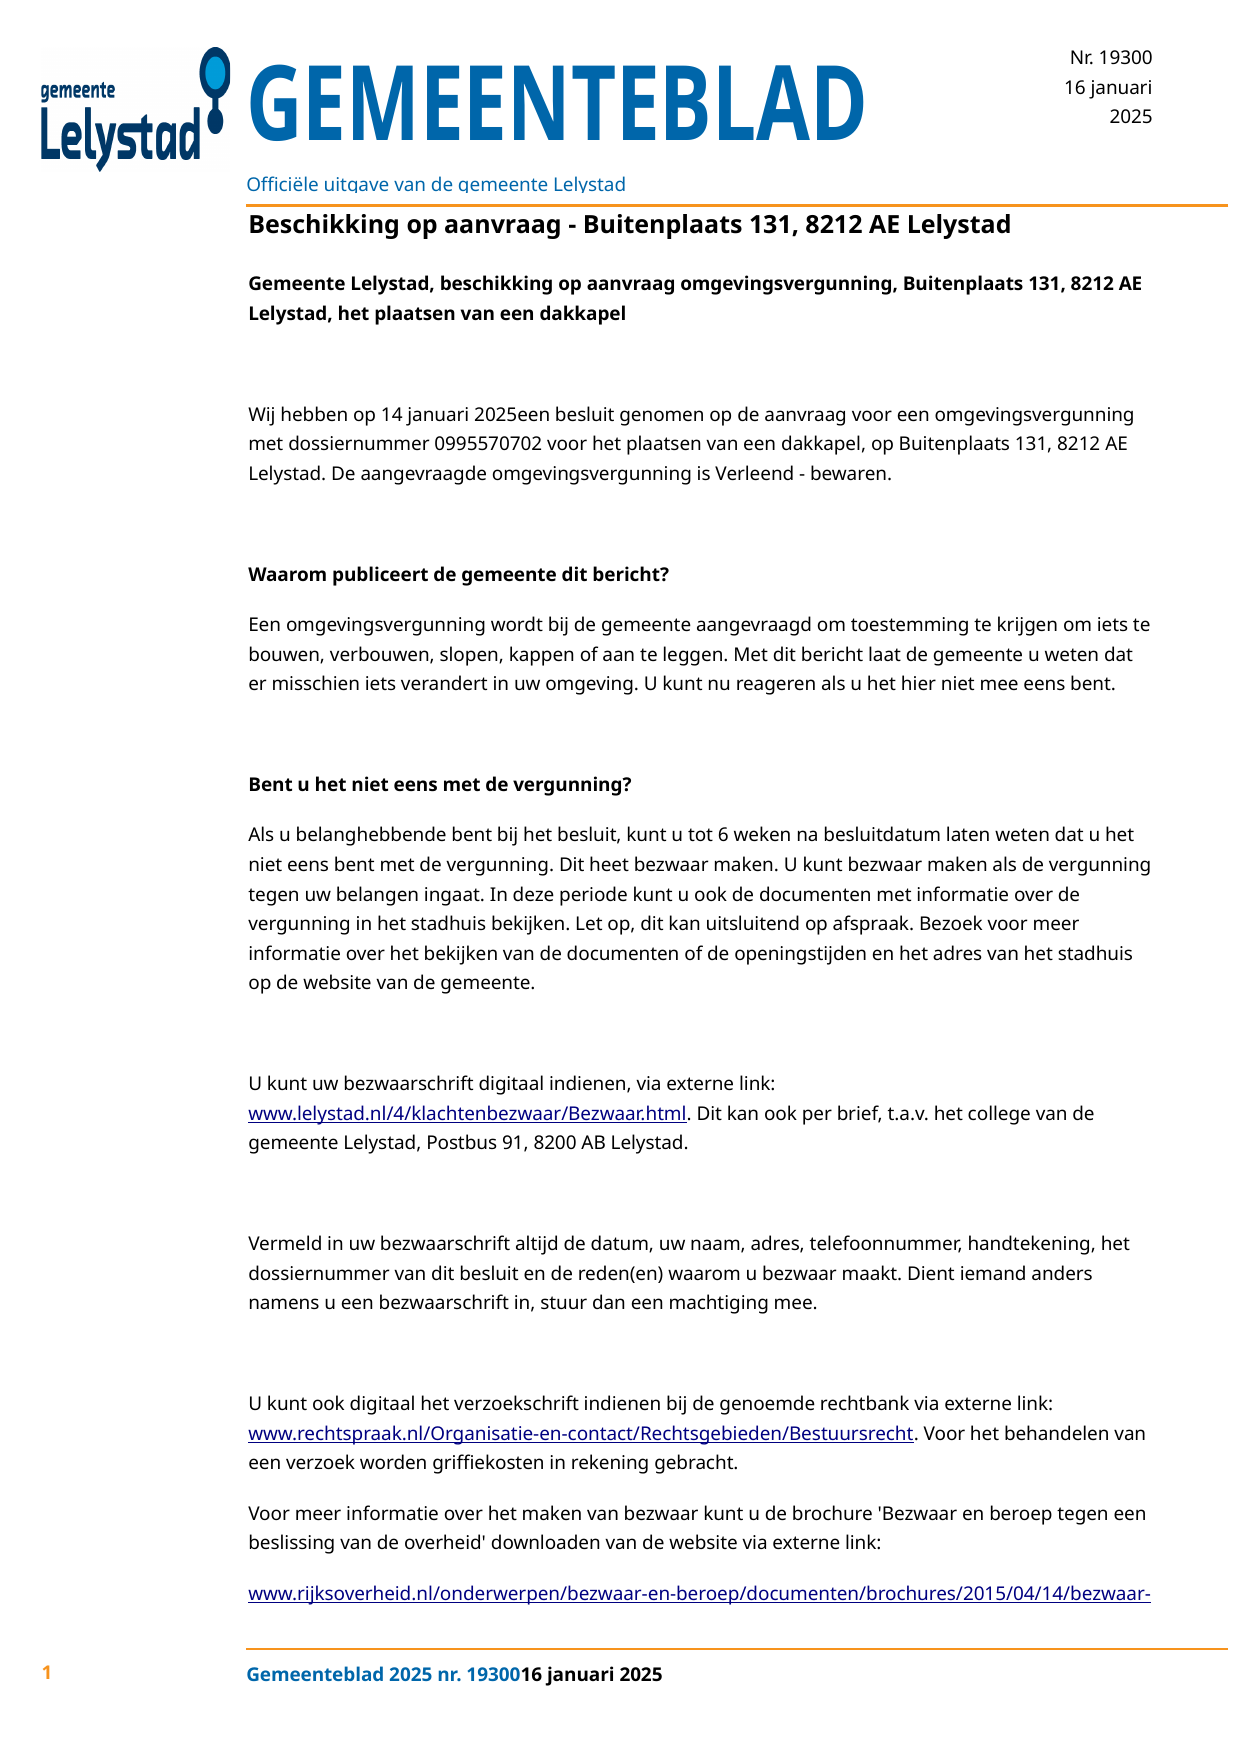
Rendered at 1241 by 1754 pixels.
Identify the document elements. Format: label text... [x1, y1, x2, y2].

text Gemeente Lelystad, beschikking op aanvraag omgevingsvergunning, Buitenplaats 131, 8212 AE Lelystad, het plaatsen van een dakkapel [248, 270, 1152, 326]
text U kunt ook digitaal het verzoekschrift indienen bij de genoemde rechtbank via externe link: www.rechtspraak.nl/Organisatie-en-contact/Rechtsgebieden/Bestuursrecht. Voor het behandelen van een verzoek worden griffiekosten in rekening gebracht. [248, 1390, 1152, 1475]
text Beschikking op aanvraag - Buitenplaats 131, 8212 AE Lelystad [248, 207, 1152, 241]
text Waarom publiceert de gemeente dit bericht? [248, 561, 1152, 586]
text Bent u het niet eens met de vergunning? [248, 771, 1152, 797]
text Wij hebben op 14 januari 2025een besluit genomen op de aanvraag voor een omgevingsvergunning met dossiernummer 0995570702 voor het plaatsen van een dakkapel, op Buitenplaats 131, 8212 AE Lelystad. De aangevraagde omgevingsvergunning is Verleend - bewaren. [248, 401, 1152, 486]
text Een omgevingsvergunning wordt bij de gemeente aangevraagd om toestemming te krijgen om iets te bouwen, verbouwen, slopen, kappen of aan te leggen. Met dit bericht laat de gemeente u weten dat er misschien iets verandert in uw omgeving. U kunt nu reageren als u het hier niet mee eens bent. [248, 611, 1152, 696]
text Als u belanghebbende bent bij het besluit, kunt u tot 6 weken na besluitdatum laten weten dat u het niet eens bent met de vergunning. Dit heet bezwaar maken. U kunt bezwaar maken als de vergunning tegen uw belangen ingaat. In deze periode kunt u ook de documenten met informatie over de vergunning in het stadhuis bekijken. Let op, dit kan uitsluitend op afspraak. Bezoek voor meer informatie over het bekijken van de documenten of de openingstijden en het adres van het stadhuis op de website van de gemeente. [248, 822, 1152, 995]
text www.rijksoverheid.nl/onderwerpen/bezwaar-en-beroep/documenten/brochures/2015/04/14/bezwaar- [248, 1580, 1152, 1606]
text Voor meer informatie over het maken van bezwaar kunt u de brochure 'Bezwaar en beroep tegen een beslissing van de overheid' downloaden van de website via externe link: [248, 1500, 1152, 1555]
text Vermeld in uw bezwaarschrift altijd de datum, uw naam, adres, telefoonnummer, handtekening, het dossiernummer van dit besluit en de reden(en) waarom u bezwaar maakt. Dient iemand anders namens u een bezwaarschrift in, stuur dan een machtiging mee. [248, 1230, 1152, 1315]
picture [41, 47, 231, 172]
text U kunt uw bezwaarschrift digitaal indienen, via externe link: www.lelystad.nl/4/klachtenbezwaar/Bezwaar.html. Dit kan ook per brief, t.a.v. het college van de gemeente Lelystad, Postbus 91, 8200 AB Lelystad. [248, 1070, 1152, 1155]
